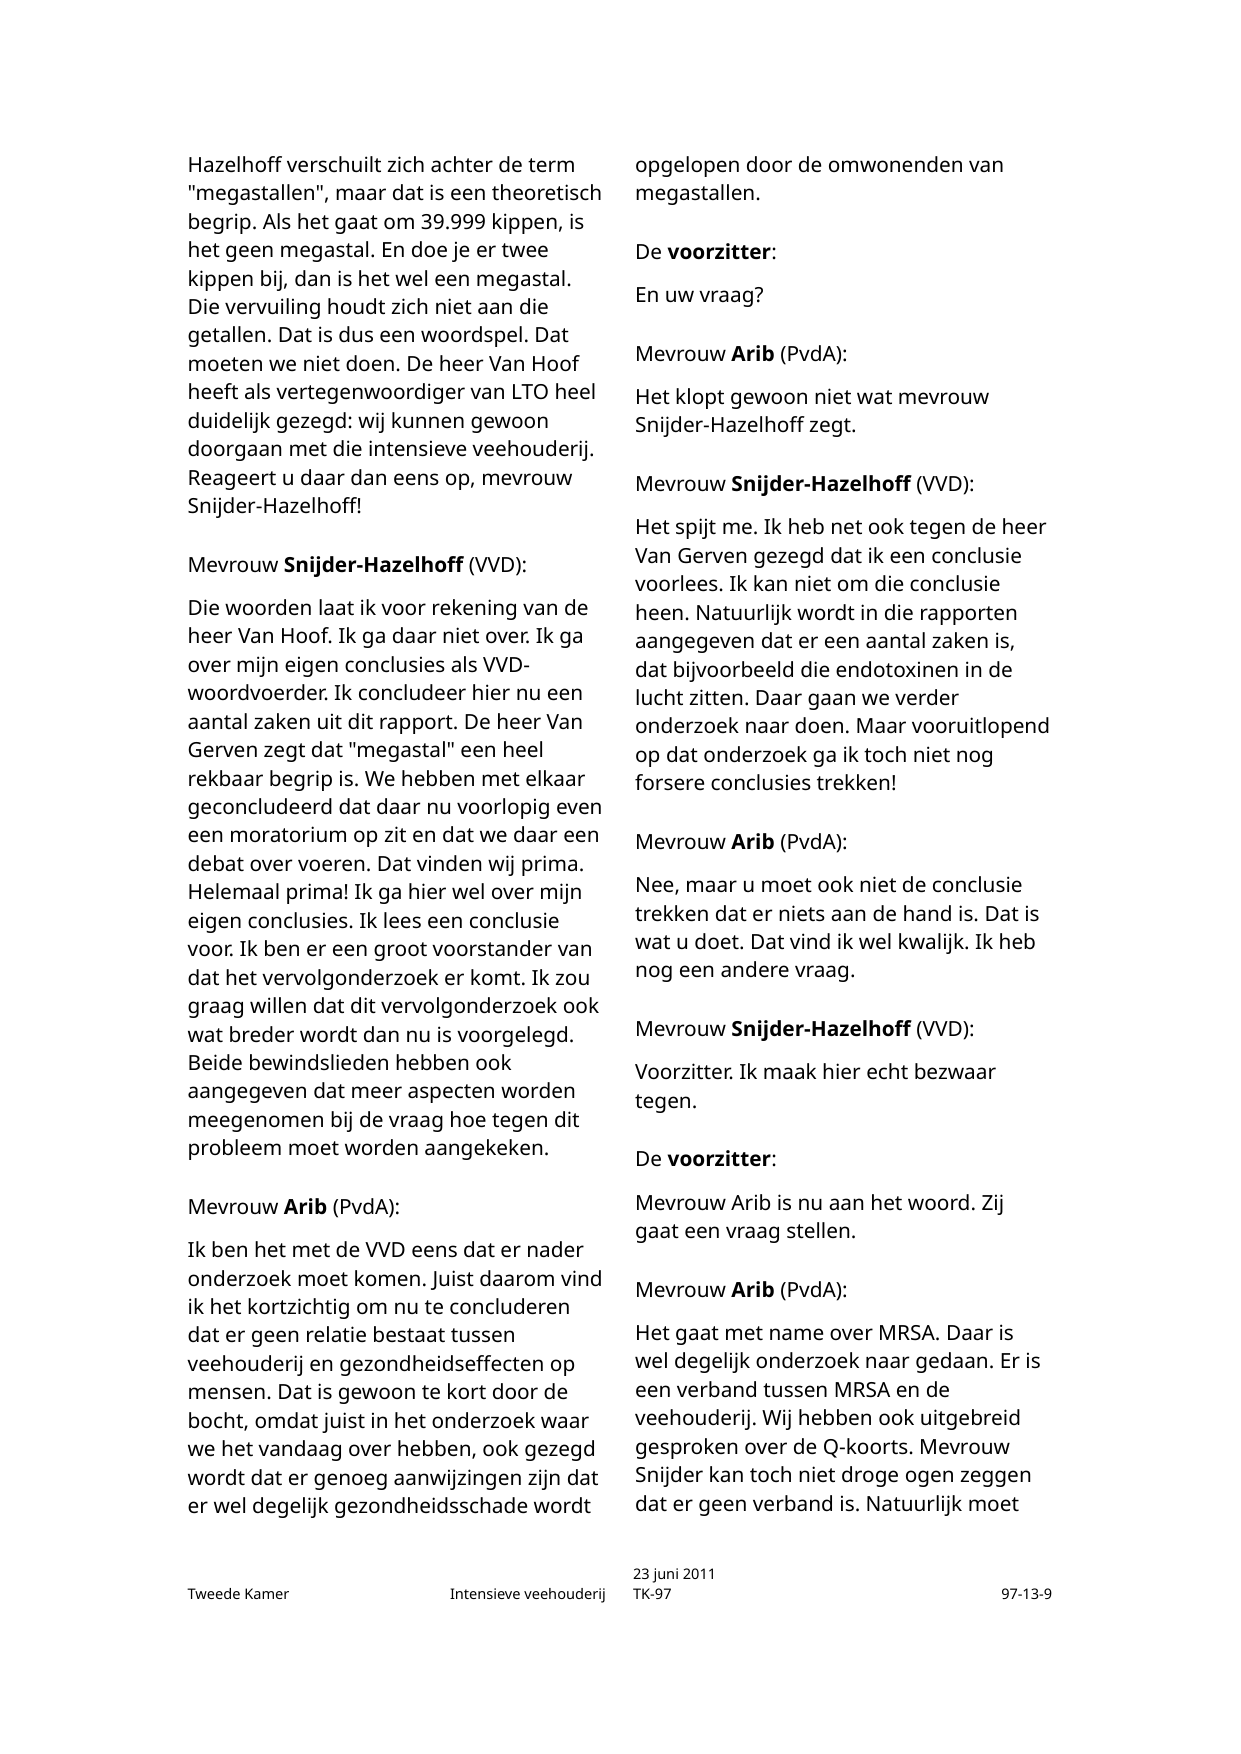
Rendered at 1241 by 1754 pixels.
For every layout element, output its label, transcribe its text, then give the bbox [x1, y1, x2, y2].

text Die woorden laat ik voor rekening van de heer Van Hoof. Ik ga daar niet over. Ik ga over mijn eigen conclusies als VVD-woordvoerder. Ik concludeer hier nu een aantal zaken uit dit rapport. De heer Van Gerven zegt dat "megastal" een heel rekbaar begrip is. We hebben met elkaar geconcludeerd dat daar nu voorlopig even een moratorium op zit en dat we daar een debat over voeren. Dat vinden wij prima. Helemaal prima! Ik ga hier wel over mijn eigen conclusies. Ik lees een conclusie voor. Ik ben er een groot voorstander van dat het vervolgonderzoek er komt. Ik zou graag willen dat dit vervolgonderzoek ook wat breder wordt dan nu is voorgelegd. Beide bewindslieden hebben ook aangegeven dat meer aspecten worden meegenomen bij de vraag hoe tegen dit probleem moet worden aangekeken. [187, 593, 605, 1162]
text Mevrouw Arib (PvdA): [187, 1192, 605, 1220]
text Mevrouw Snijder-Hazelhoff (VVD): [635, 1014, 1053, 1042]
text Het klopt gewoon niet wat mevrouw Snijder-Hazelhoff zegt. [635, 382, 1053, 439]
text Mevrouw Arib is nu aan het woord. Zij gaat een vraag stellen. [635, 1188, 1053, 1245]
text De voorzitter: [635, 1144, 1053, 1173]
text Mevrouw Snijder-Hazelhoff (VVD): [635, 469, 1053, 497]
text Mevrouw Arib (PvdA): [635, 1275, 1053, 1303]
text opgelopen door de omwonenden van megastallen. [635, 150, 1053, 207]
text Mevrouw Arib (PvdA): [635, 339, 1053, 367]
text En uw vraag? [635, 280, 1053, 309]
text Het gaat met name over MRSA. Daar is wel degelijk onderzoek naar gedaan. Er is een verband tussen MRSA en de veehouderij. Wij hebben ook uitgebreid gesproken over de Q-koorts. Mevrouw Snijder kan toch niet droge ogen zeggen dat er geen verband is. Natuurlijk moet [635, 1318, 1053, 1517]
text Hazelhoff verschuilt zich achter de term "megastallen", maar dat is een theoretisch begrip. Als het gaat om 39.999 kippen, is het geen megastal. En doe je er twee kippen bij, dan is het wel een megastal. Die vervuiling houdt zich niet aan die getallen. Dat is dus een woordspel. Dat moeten we niet doen. De heer Van Hoof heeft als vertegenwoordiger van LTO heel duidelijk gezegd: wij kunnen gewoon doorgaan met die intensieve veehouderij. Reageert u daar dan eens op, mevrouw Snijder-Hazelhoff! [187, 150, 605, 520]
text Mevrouw Arib (PvdA): [635, 827, 1053, 855]
text Mevrouw Snijder-Hazelhoff (VVD): [187, 550, 605, 578]
text Ik ben het met de VVD eens dat er nader onderzoek moet komen. Juist daarom vind ik het kortzichtig om nu te concluderen dat er geen relatie bestaat tussen veehouderij en gezondheidseffecten op mensen. Dat is gewoon te kort door de bocht, omdat juist in het onderzoek waar we het vandaag over hebben, ook gezegd wordt dat er genoeg aanwijzingen zijn dat er wel degelijk gezondheidsschade wordt [187, 1235, 605, 1520]
text Nee, maar u moet ook niet de conclusie trekken dat er niets aan de hand is. Dat is wat u doet. Dat vind ik wel kwalijk. Ik heb nog een andere vraag. [635, 870, 1053, 984]
text De voorzitter: [635, 237, 1053, 265]
text Het spijt me. Ik heb net ook tegen de heer Van Gerven gezegd dat ik een conclusie voorlees. Ik kan niet om die conclusie heen. Natuurlijk wordt in die rapporten aangegeven dat er een aantal zaken is, dat bijvoorbeeld die endotoxinen in de lucht zitten. Daar gaan we verder onderzoek naar doen. Maar vooruitlopend op dat onderzoek ga ik toch niet nog forsere conclusies trekken! [635, 512, 1053, 797]
text Voorzitter. Ik maak hier echt bezwaar tegen. [635, 1057, 1053, 1114]
